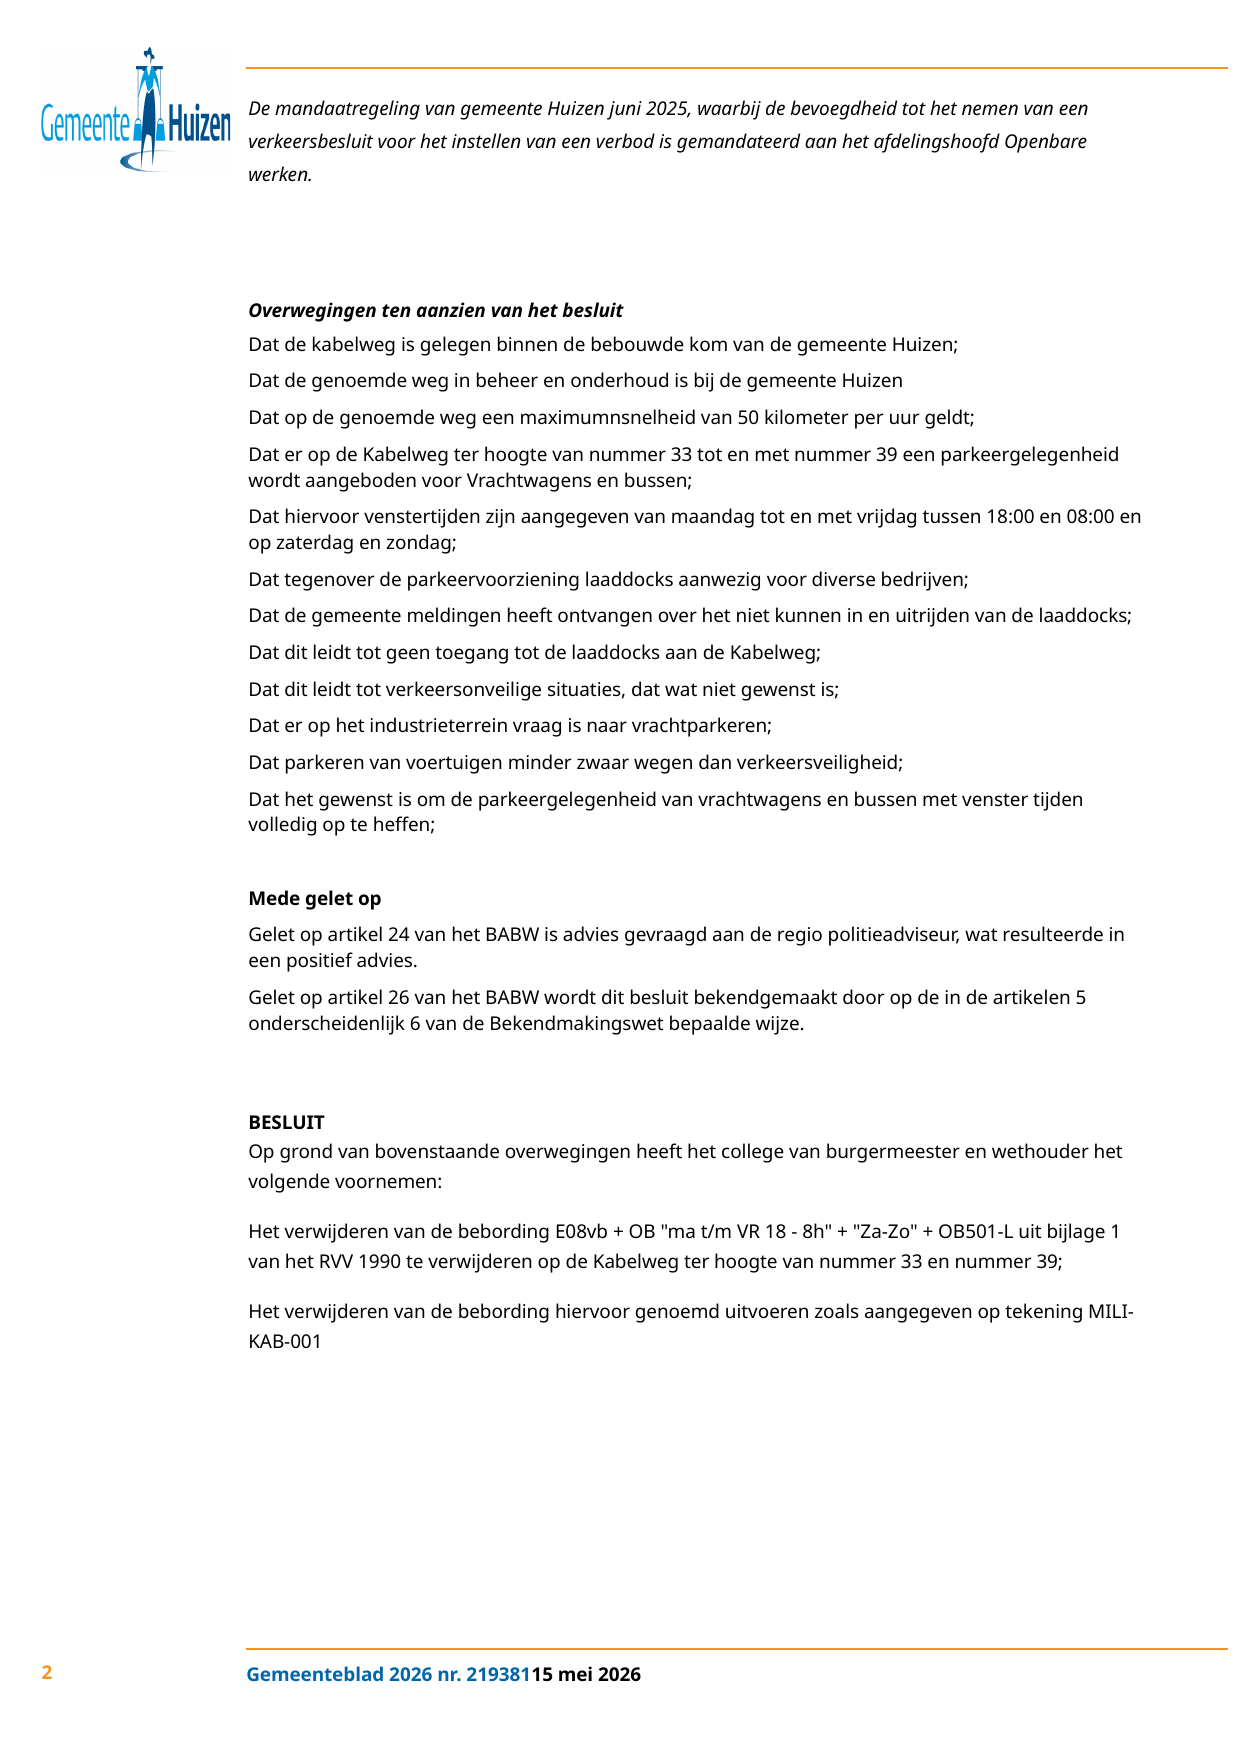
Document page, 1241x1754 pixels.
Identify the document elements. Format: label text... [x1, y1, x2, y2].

text Het verwijderen van de bebording E08vb + OB "ma t/m VR 18 - 8h" + "Za-Zo" + OB501-L uit bijlage 1 van het RVV 1990 te verwijderen op de Kabelweg ter hoogte van nummer 33 en nummer 39; [248, 1219, 1152, 1274]
text Dat de genoemde weg in beheer en onderhoud is bij de gemeente Huizen [248, 368, 1152, 393]
text Dat parkeren van voertuigen minder zwaar wegen dan verkeersveiligheid; [248, 749, 1152, 775]
text BESLUIT [248, 1109, 1152, 1135]
text Dat dit leidt tot verkeersonveilige situaties, dat wat niet gewenst is; [248, 676, 1152, 702]
text Gelet op artikel 26 van het BABW wordt dit besluit bekendgemaakt door op de in de artikelen 5 onderscheidenlijk 6 van de Bekendmakingswet bepaalde wijze. [248, 984, 1152, 1035]
picture [41, 47, 231, 172]
text Dat de gemeente meldingen heeft ontvangen over het niet kunnen in en uitrijden van de laaddocks; [248, 602, 1152, 628]
text Dat er op het industrieterrein vraag is naar vrachtparkeren; [248, 712, 1152, 738]
text De mandaatregeling van gemeente Huizen juni 2025, waarbij de bevoegdheid tot het nemen van een verkeersbesluit voor het instellen van een verbod is gemandateerd aan het afdelingshoofd Openbare werken. [248, 95, 1152, 187]
text Dat hiervoor venstertijden zijn aangegeven van maandag tot en met vrijdag tussen 18:00 en 08:00 en op zaterdag en zondag; [248, 503, 1152, 555]
text Mede gelet op [248, 885, 1152, 911]
text Dat er op de Kabelweg ter hoogte van nummer 33 tot en met nummer 39 een parkeergelegenheid wordt aangeboden voor Vrachtwagens en bussen; [248, 441, 1152, 492]
text Dat tegenover de parkeervoorziening laaddocks aanwezig voor diverse bedrijven; [248, 566, 1152, 592]
text Op grond van bovenstaande overwegingen heeft het college van burgermeester en wethouder het volgende voornemen: [248, 1139, 1152, 1194]
text Dat op de genoemde weg een maximumnsnelheid van 50 kilometer per uur geldt; [248, 404, 1152, 430]
text Dat de kabelweg is gelegen binnen de bebouwde kom van de gemeente Huizen; [248, 331, 1152, 357]
text Gelet op artikel 24 van het BABW is advies gevraagd aan de regio politieadviseur, wat resulteerde in een positief advies. [248, 922, 1152, 973]
text Het verwijderen van de bebording hiervoor genoemd uitvoeren zoals aangegeven op tekening MILI-KAB-001 [248, 1299, 1152, 1354]
text Dat dit leidt tot geen toegang tot de laaddocks aan de Kabelweg; [248, 639, 1152, 665]
text Overwegingen ten aanzien van het besluit [248, 297, 1152, 323]
text Dat het gewenst is om de parkeergelegenheid van vrachtwagens en bussen met venster tijden volledig op te heffen; [248, 786, 1152, 837]
